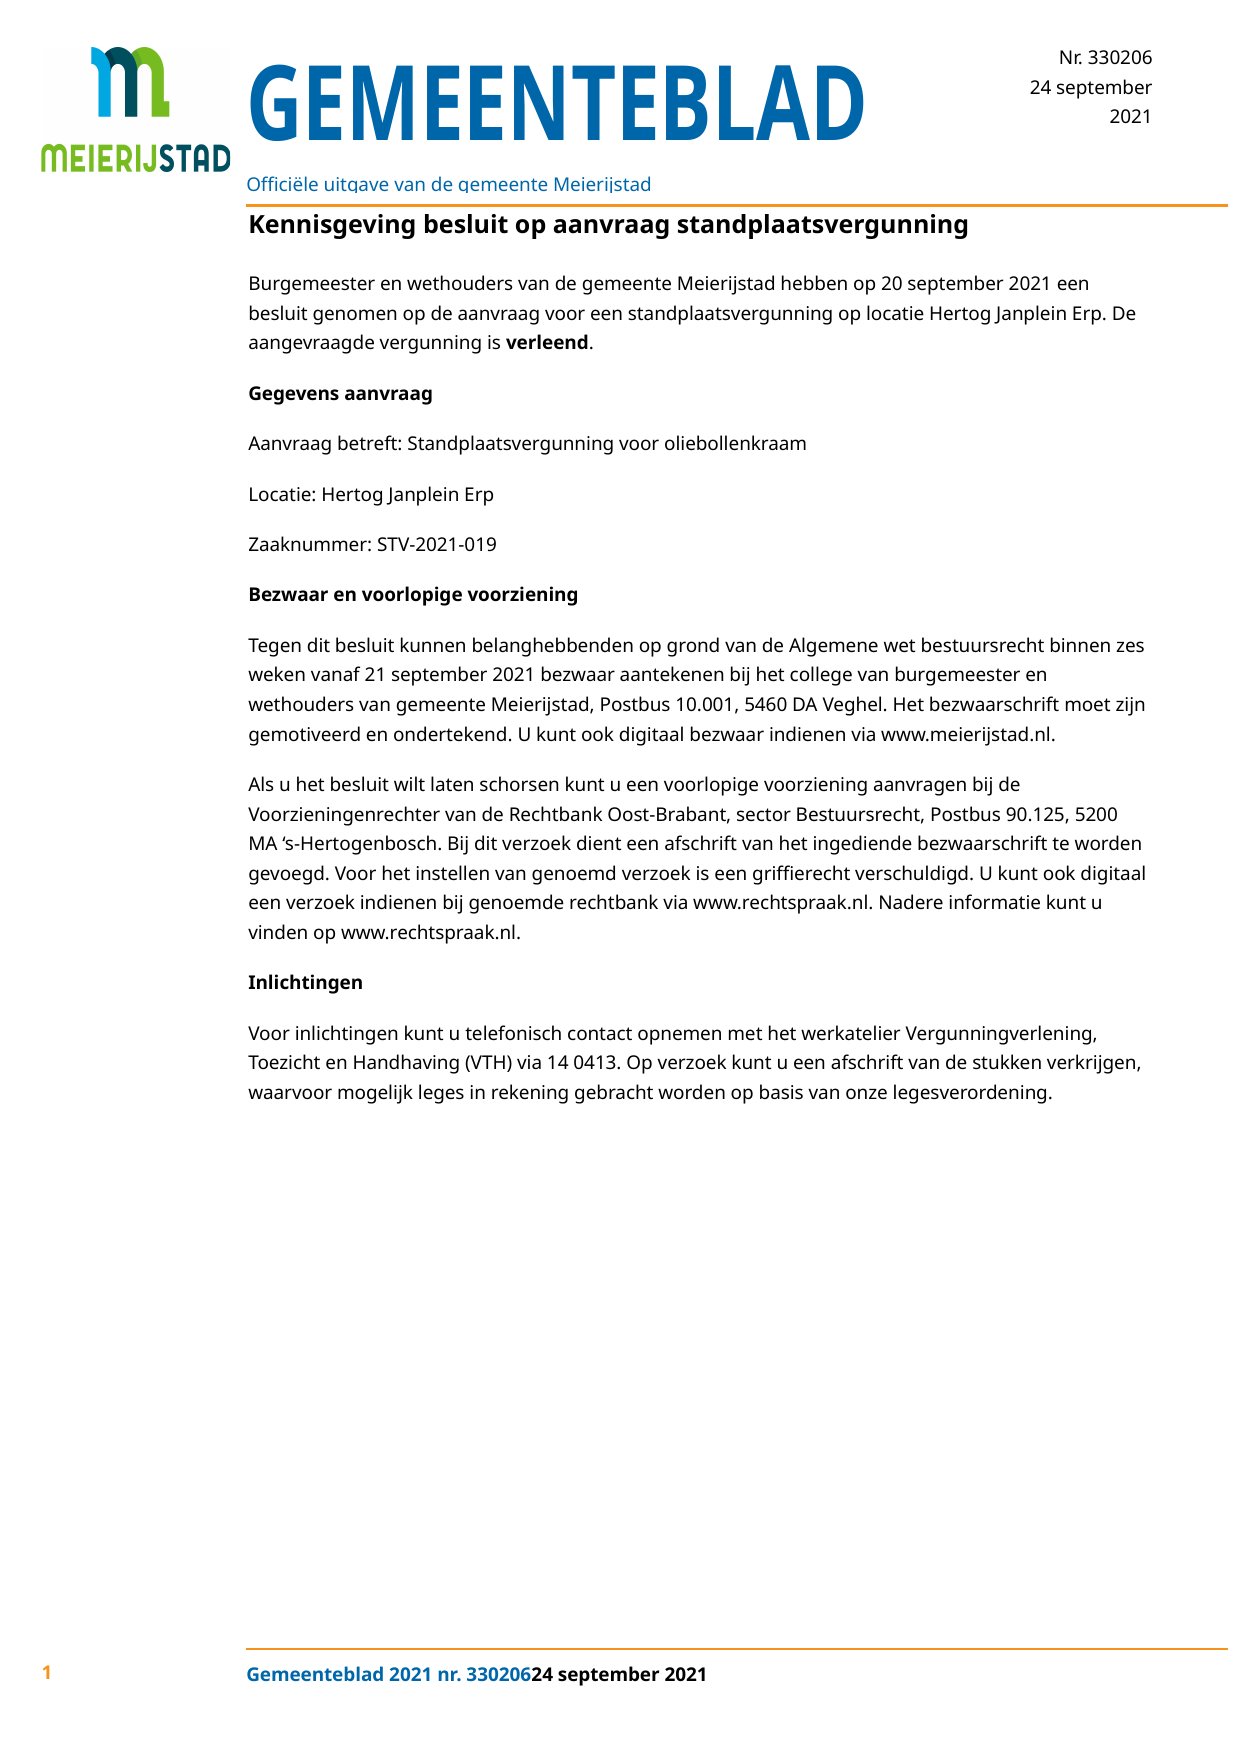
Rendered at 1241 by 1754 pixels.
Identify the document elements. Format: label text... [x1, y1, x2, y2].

picture [41, 47, 231, 172]
text Kennisgeving besluit op aanvraag standplaatsvergunning [248, 207, 1152, 241]
text Bezwaar en voorlopige voorziening [248, 582, 1152, 607]
text Als u het besluit wilt laten schorsen kunt u een voorlopige voorziening aanvragen bij de Voorzieningenrechter van de Rechtbank Oost-Brabant, sector Bestuursrecht, Postbus 90.125, 5200 MA ‘s-Hertogenbosch. Bij dit verzoek dient een afschrift van het ingediende bezwaarschrift te worden gevoegd. Voor het instellen van genoemd verzoek is een griffierecht verschuldigd. U kunt ook digitaal een verzoek indienen bij genoemde rechtbank via www.rechtspraak.nl. Nadere informatie kunt u vinden op www.rechtspraak.nl. [248, 771, 1152, 945]
text Burgemeester en wethouders van de gemeente Meierijstad hebben op 20 september 2021 een besluit genomen op de aanvraag voor een standplaatsvergunning op locatie Hertog Janplein Erp. De aangevraagde vergunning is verleend. [248, 270, 1152, 355]
text Gegevens aanvraag [248, 380, 1152, 406]
text Zaaknummer: STV-2021-019 [248, 531, 1152, 557]
text Inlichtingen [248, 969, 1152, 995]
text Locatie: Hertog Janplein Erp [248, 481, 1152, 506]
text Tegen dit besluit kunnen belanghebbenden op grond van de Algemene wet bestuursrecht binnen zes weken vanaf 21 september 2021 bezwaar aantekenen bij het college van burgemeester en wethouders van gemeente Meierijstad, Postbus 10.001, 5460 DA Veghel. Het bezwaarschrift moet zijn gemotiveerd en ondertekend. U kunt ook digitaal bezwaar indienen via www.meierijstad.nl. [248, 632, 1152, 746]
text Aanvraag betreft: Standplaatsvergunning voor oliebollenkraam [248, 430, 1152, 456]
text Voor inlichtingen kunt u telefonisch contact opnemen met het werkatelier Vergunningverlening, Toezicht en Handhaving (VTH) via 14 0413. Op verzoek kunt u een afschrift van de stukken verkrijgen, waarvoor mogelijk leges in rekening gebracht worden op basis van onze legesverordening. [248, 1020, 1152, 1105]
